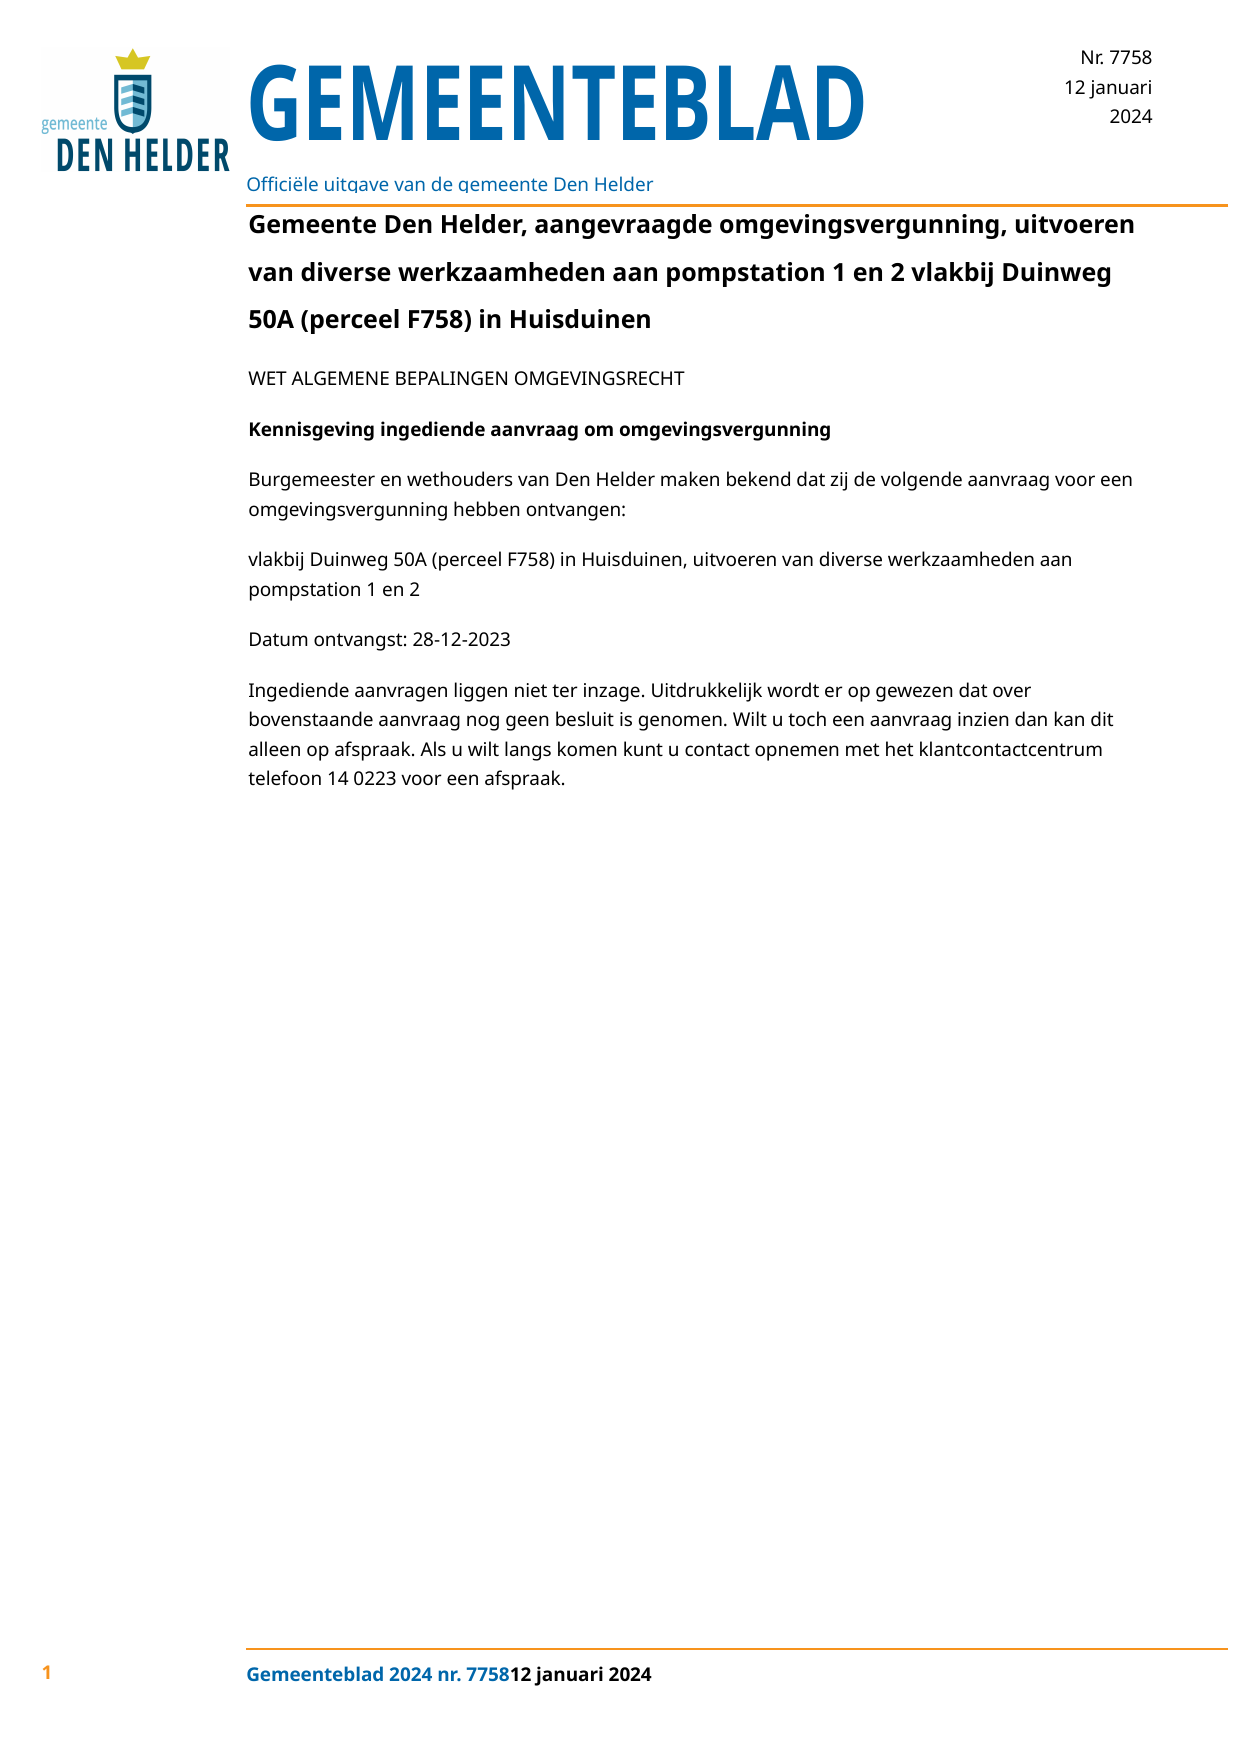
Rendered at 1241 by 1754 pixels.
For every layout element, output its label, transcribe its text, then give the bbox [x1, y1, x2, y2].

text Datum ontvangst: 28-12-2023 [248, 626, 1152, 652]
picture [41, 47, 231, 172]
text vlakbij Duinweg 50A (perceel F758) in Huisduinen, uitvoeren van diverse werkzaamheden aan pompstation 1 en 2 [248, 546, 1152, 602]
text Burgemeester en wethouders van Den Helder maken bekend dat zij de volgende aanvraag voor een omgevingsvergunning hebben ontvangen: [248, 466, 1152, 522]
text Kennisgeving ingediende aanvraag om omgevingsvergunning [248, 416, 1152, 442]
picture [130, 157, 135, 172]
text WET ALGEMENE BEPALINGEN OMGEVINGSRECHT [248, 366, 1152, 391]
picture [100, 154, 106, 172]
picture [182, 144, 187, 165]
text Gemeente Den Helder, aangevraagde omgevingsvergunning, uitvoeren van diverse werkzaamheden aan pompstation 1 en 2 vlakbij Duinweg 50A (perceel F758) in Huisduinen [248, 207, 1152, 336]
picture [63, 144, 68, 165]
text Ingediende aanvragen liggen niet ter inzage. Uitdrukkelijk wordt er op gewezen dat over bovenstaande aanvraag nog geen besluit is genomen. Wilt u toch een aanvraag inzien dan kan dit alleen op afspraak. Als u wilt langs komen kunt u contact opnemen met het klantcontactcentrum telefoon 14 0223 voor een afspraak. [248, 677, 1152, 791]
picture [220, 160, 224, 172]
